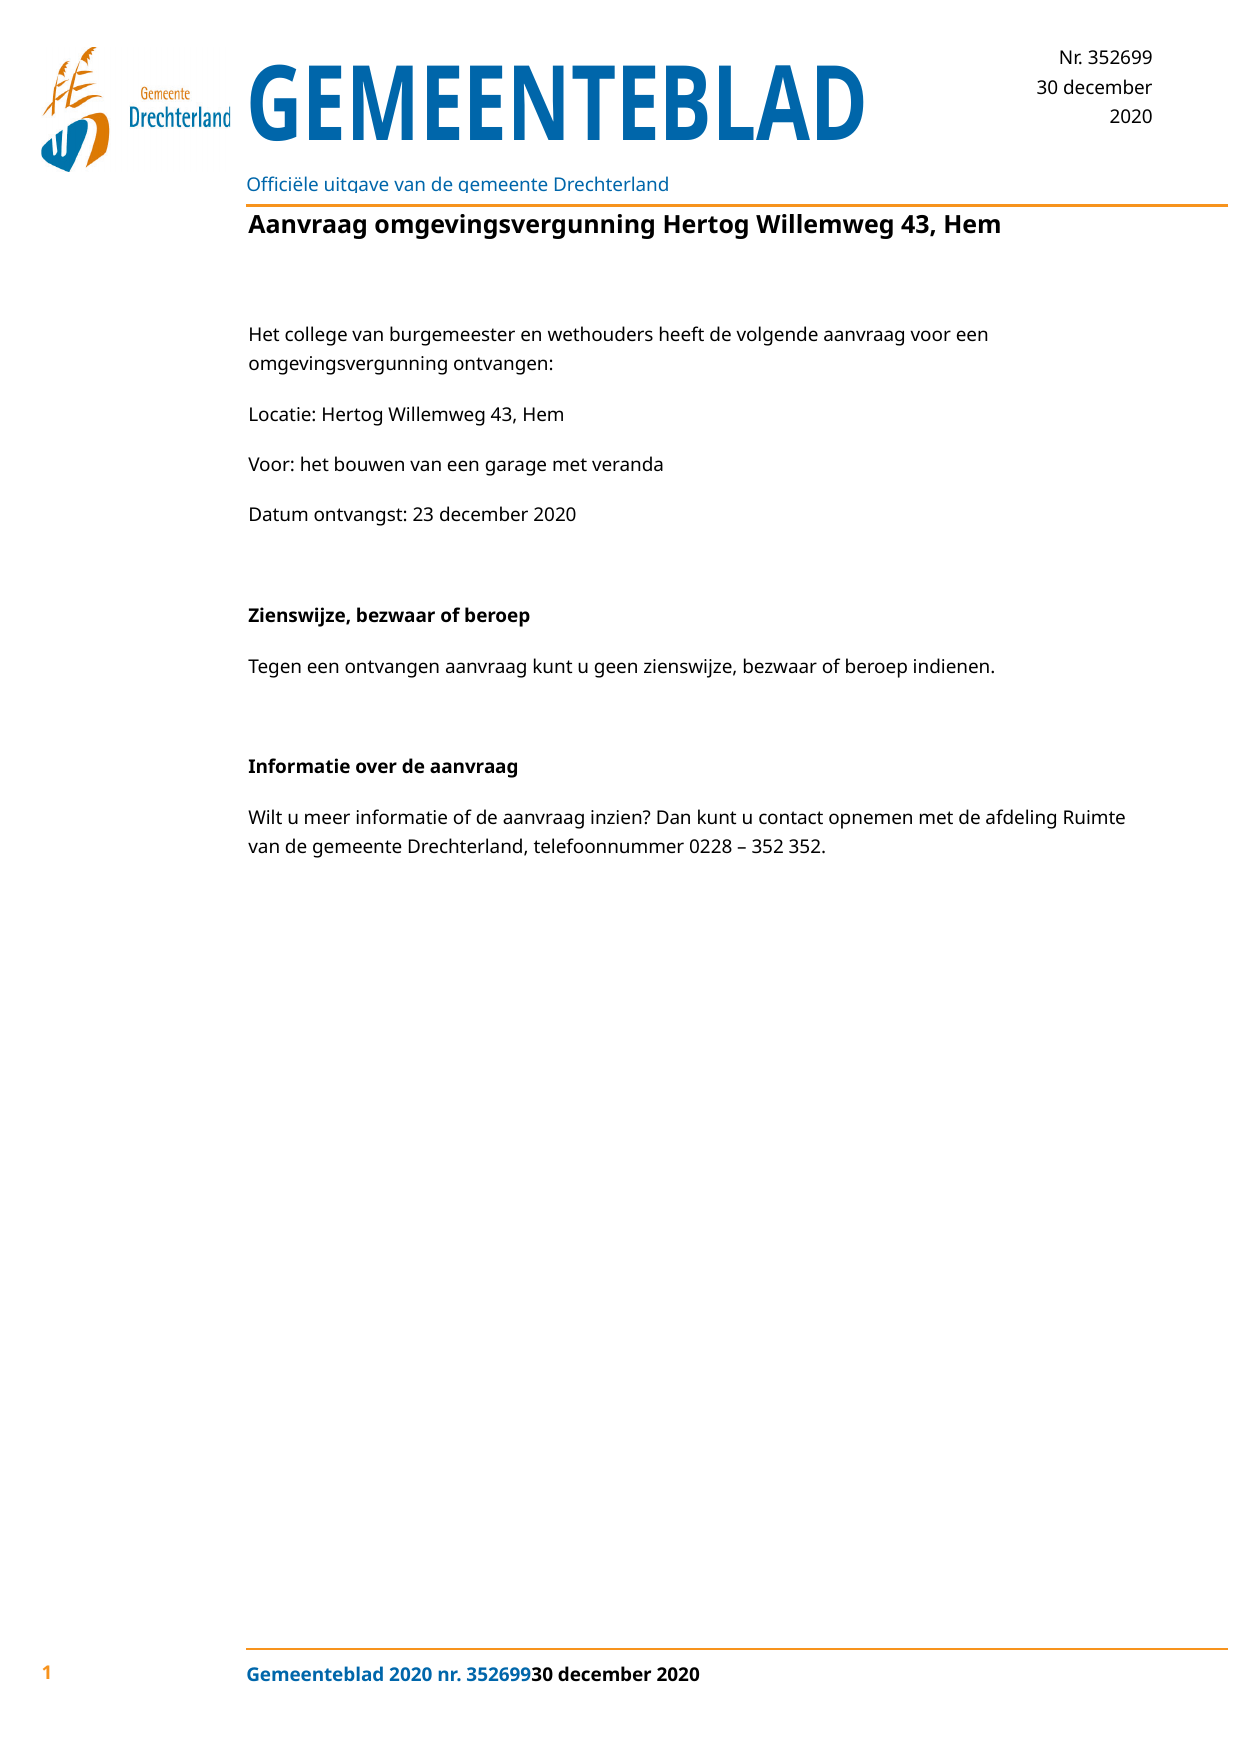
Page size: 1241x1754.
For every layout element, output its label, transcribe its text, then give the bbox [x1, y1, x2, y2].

text Voor: het bouwen van een garage met veranda [248, 451, 1152, 477]
picture [41, 47, 231, 172]
text Datum ontvangst: 23 december 2020 [248, 502, 1152, 527]
text Locatie: Hertog Willemweg 43, Hem [248, 401, 1152, 426]
text Aanvraag omgevingsvergunning Hertog Willemweg 43, Hem [248, 207, 1152, 241]
text Het college van burgemeester en wethouders heeft de volgende aanvraag voor een omgevingsvergunning ontvangen: [248, 321, 1152, 376]
picture [226, 115, 231, 124]
text Wilt u meer informatie of de aanvraag inzien? Dan kunt u contact opnemen met de afdeling Ruimte van de gemeente Drechterland, telefoonnummer 0228 – 352 352. [248, 804, 1152, 859]
text Tegen een ontvangen aanvraag kunt u geen zienswijze, bezwaar of beroep indienen. [248, 653, 1152, 678]
text Informatie over de aanvraag [248, 754, 1152, 779]
text Zienswijze, bezwaar of beroep [248, 602, 1152, 628]
picture [41, 158, 64, 172]
